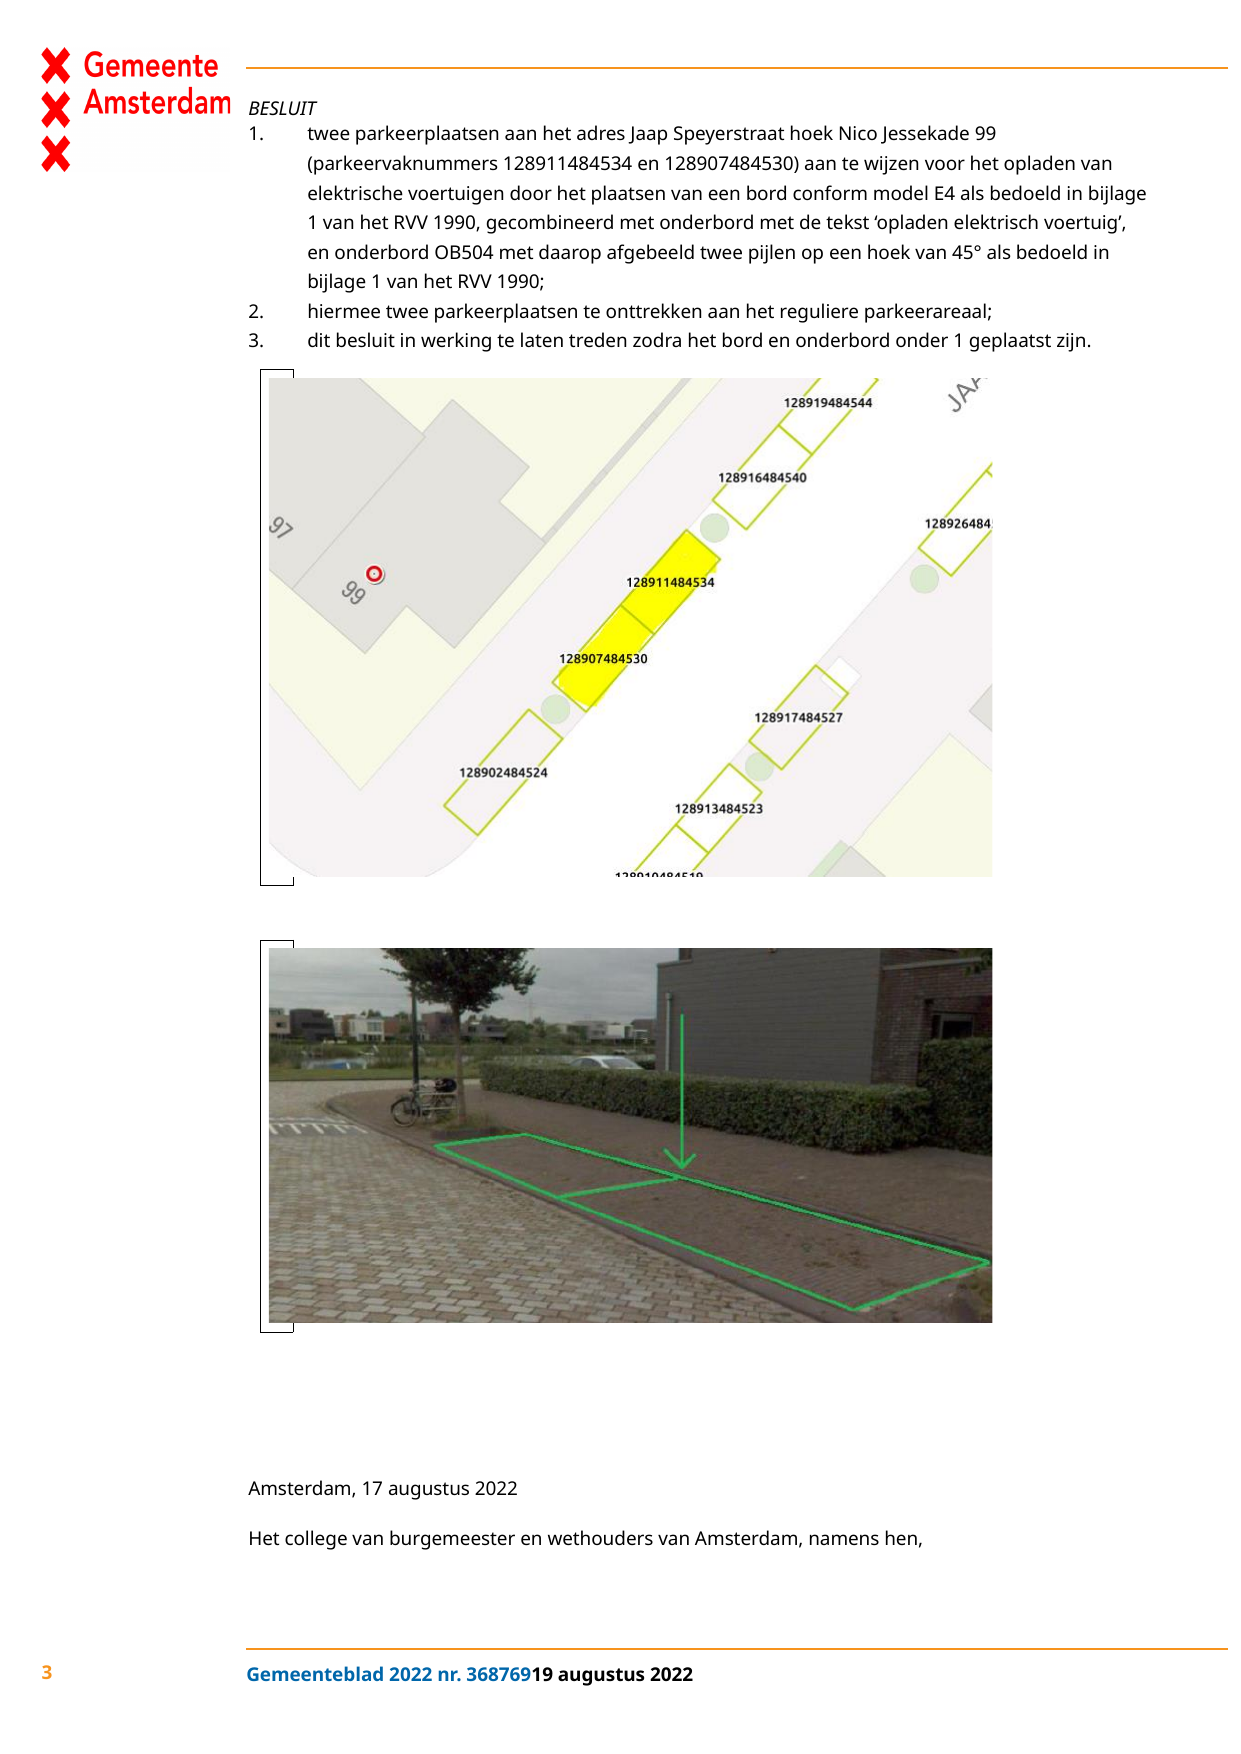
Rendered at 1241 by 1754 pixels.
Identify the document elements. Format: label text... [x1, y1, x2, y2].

list twee parkeerplaatsen aan het adres Jaap Speyerstraat hoek Nico Jessekade 99 (parkeervaknummers 128911484534 en 128907484530) aan te wijzen voor het opladen van elektrische voertuigen door het plaatsen van een bord conform model E4 als bedoeld in bijlage 1 van het RVV 1990, gecombineerd met onderbord met de tekst ‘opladen elektrisch voertuig’, en onderbord OB504 met daarop afgebeeld twee pijlen op een hoek van 45° als bedoeld in bijlage 1 van het RVV 1990; [248, 121, 1152, 294]
text Het college van burgemeester en wethouders van Amsterdam, namens hen, [248, 1525, 1152, 1551]
list dit besluit in werking te laten treden zodra het bord en onderbord onder 1 geplaatst zijn. [248, 328, 1152, 353]
picture [41, 47, 231, 172]
picture [268, 948, 993, 1323]
picture [268, 378, 993, 877]
text BESLUIT [248, 95, 1152, 121]
text Amsterdam, 17 augustus 2022 [248, 1475, 1152, 1501]
list hiermee twee parkeerplaatsen te onttrekken aan het reguliere parkeerareaal; [248, 298, 1152, 324]
